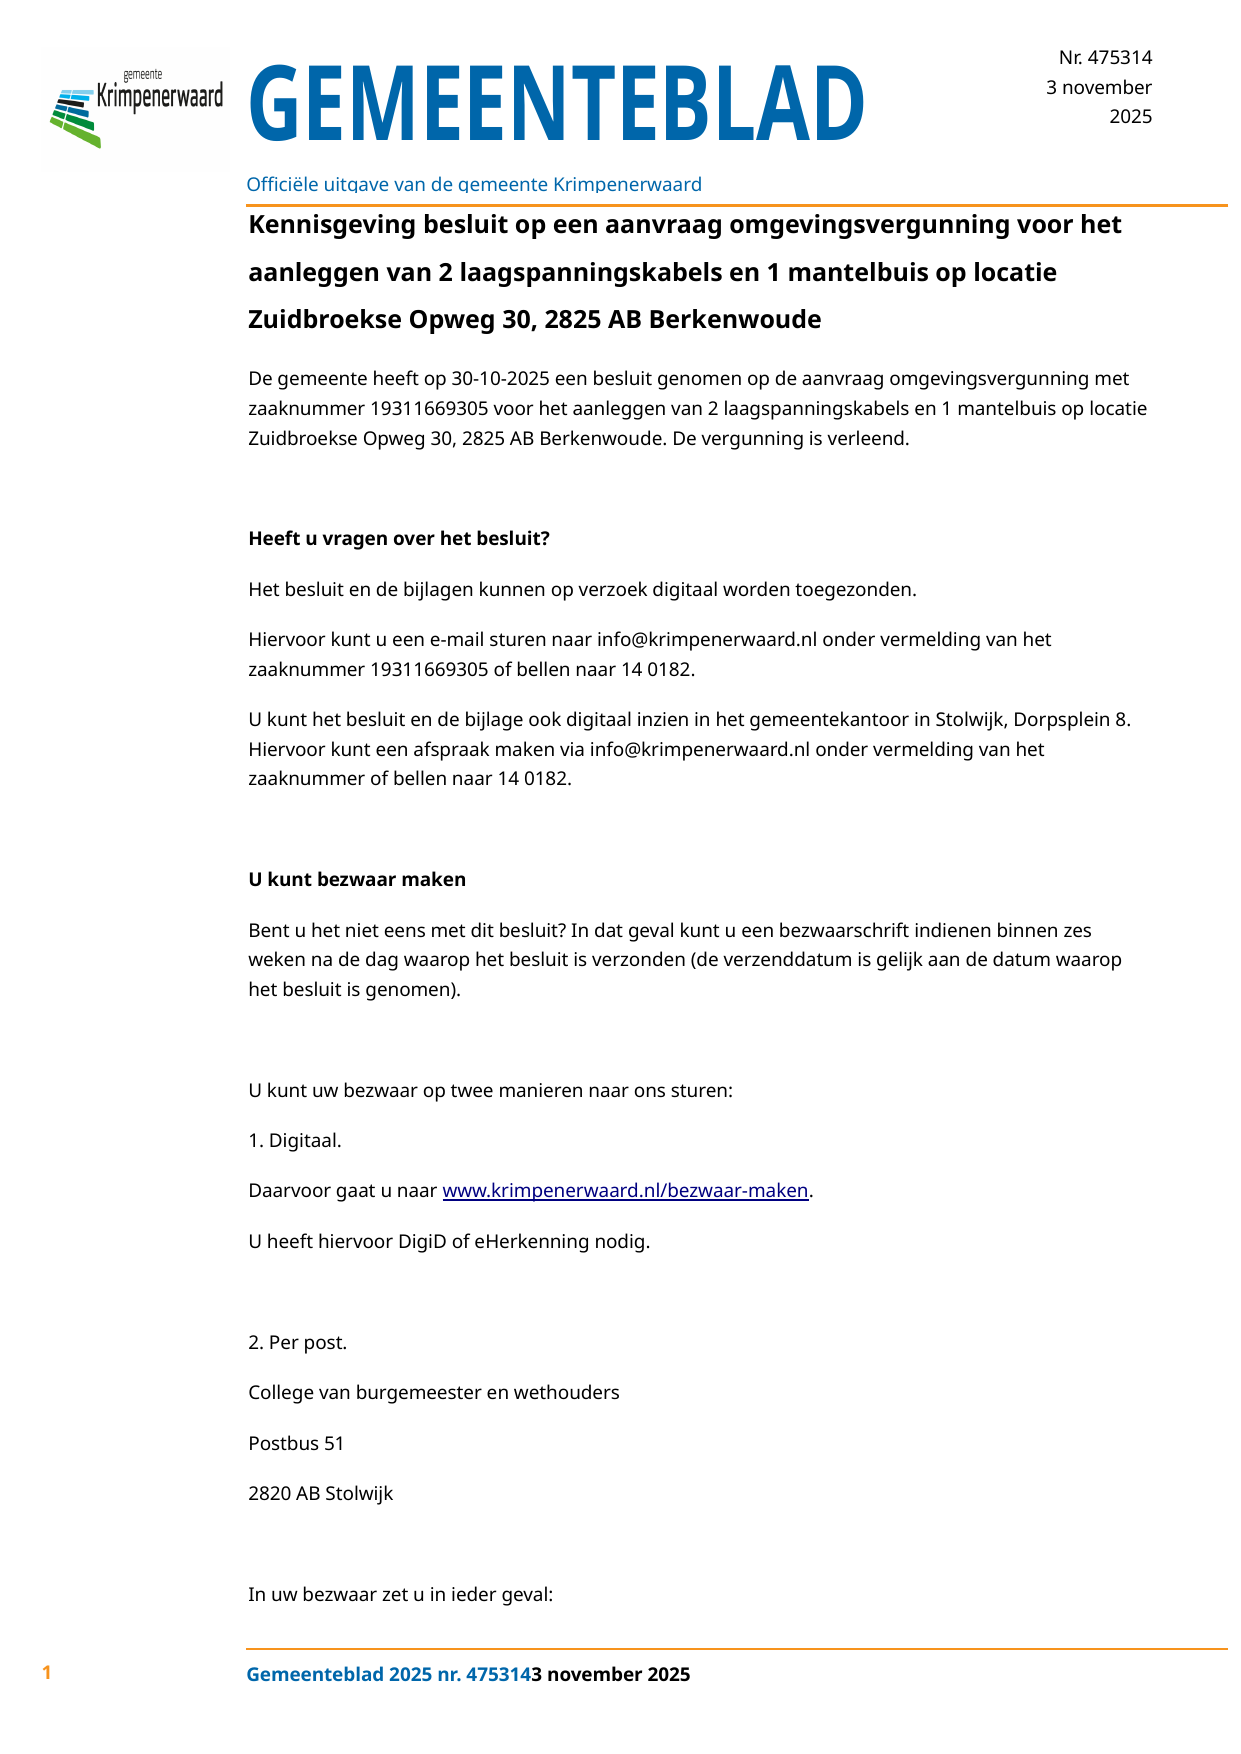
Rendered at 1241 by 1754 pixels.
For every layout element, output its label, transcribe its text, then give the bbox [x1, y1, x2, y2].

text U kunt het besluit en de bijlage ook digitaal inzien in het gemeentekantoor in Stolwijk, Dorpsplein 8. Hiervoor kunt een afspraak maken via info@krimpenerwaard.nl onder vermelding van het zaaknummer of bellen naar 14 0182. [248, 706, 1152, 791]
text College van burgemeester en wethouders [248, 1379, 1152, 1405]
text Bent u het niet eens met dit besluit? In dat geval kunt u een bezwaarschrift indienen binnen zes weken na de dag waarop het besluit is verzonden (de verzenddatum is gelijk aan de datum waarop het besluit is genomen). [248, 917, 1152, 1002]
text Het besluit en de bijlagen kunnen op verzoek digitaal worden toegezonden. [248, 576, 1152, 602]
text U kunt bezwaar maken [248, 866, 1152, 892]
text U heeft hiervoor DigiD of eHerkenning nodig. [248, 1228, 1152, 1254]
text U kunt uw bezwaar op twee manieren naar ons sturen: [248, 1077, 1152, 1102]
text 2820 AB Stolwijk [248, 1480, 1152, 1506]
text De gemeente heeft op 30-10-2025 een besluit genomen op de aanvraag omgevingsvergunning met zaaknummer 19311669305 voor het aanleggen van 2 laagspanningskabels en 1 mantelbuis op locatie Zuidbroekse Opweg 30, 2825 AB Berkenwoude. De vergunning is verleend. [248, 366, 1152, 450]
text Kennisgeving besluit op een aanvraag omgevingsvergunning voor het aanleggen van 2 laagspanningskabels en 1 mantelbuis op locatie Zuidbroekse Opweg 30, 2825 AB Berkenwoude [248, 207, 1152, 336]
text In uw bezwaar zet u in ieder geval: [248, 1581, 1152, 1607]
text Hiervoor kunt u een e-mail sturen naar info@krimpenerwaard.nl onder vermelding van het zaaknummer 19311669305 of bellen naar 14 0182. [248, 626, 1152, 682]
text Daarvoor gaat u naar www.krimpenerwaard.nl/bezwaar-maken. [248, 1178, 1152, 1203]
text 1. Digitaal. [248, 1127, 1152, 1153]
text Heeft u vragen over het besluit? [248, 526, 1152, 551]
text Postbus 51 [248, 1430, 1152, 1455]
text 2. Per post. [248, 1329, 1152, 1354]
picture [41, 47, 231, 172]
